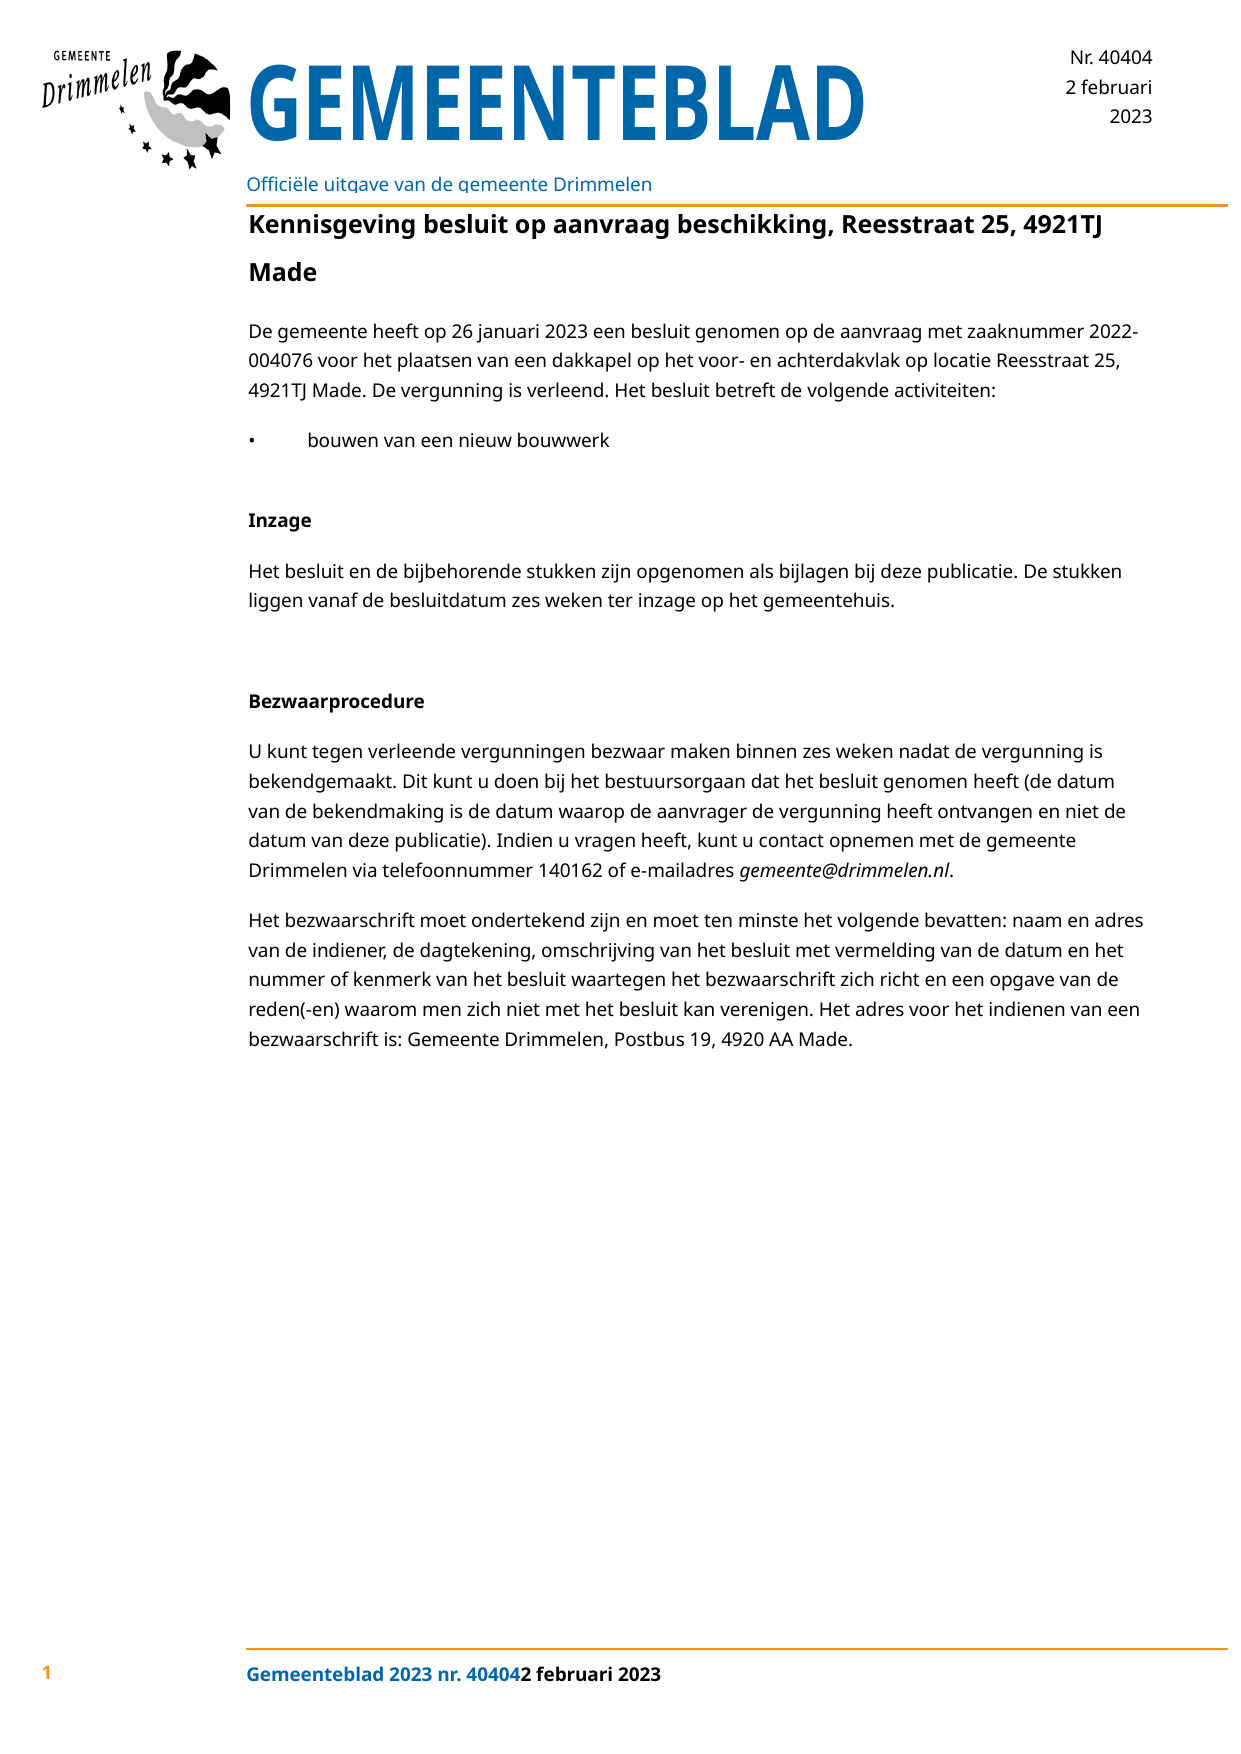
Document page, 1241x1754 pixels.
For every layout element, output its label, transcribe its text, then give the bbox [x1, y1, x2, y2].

picture [41, 47, 231, 172]
text De gemeente heeft op 26 januari 2023 een besluit genomen op de aanvraag met zaaknummer 2022-004076 voor het plaatsen van een dakkapel op het voor- en achterdakvlak op locatie Reesstraat 25, 4921TJ Made. De vergunning is verleend. Het besluit betreft de volgende activiteiten: [248, 318, 1152, 403]
text Inzage [248, 507, 1152, 533]
text U kunt tegen verleende vergunningen bezwaar maken binnen zes weken nadat de vergunning is bekendgemaakt. Dit kunt u doen bij het bestuursorgaan dat het besluit genomen heeft (de datum van de bekendmaking is de datum waarop de aanvrager de vergunning heeft ontvangen en niet de datum van deze publicatie). Indien u vragen heeft, kunt u contact opnemen met de gemeente Drimmelen via telefoonnummer 140162 of e-mailadres gemeente@drimmelen.nl. [248, 739, 1152, 883]
text Het besluit en de bijbehorende stukken zijn opgenomen als bijlagen bij deze publicatie. De stukken liggen vanaf de besluitdatum zes weken ter inzage op het gemeentehuis. [248, 558, 1152, 613]
list bouwen van een nieuw bouwwerk [248, 427, 1152, 453]
text Het bezwaarschrift moet ondertekend zijn en moet ten minste het volgende bevatten: naam en adres van de indiener, de dagtekening, omschrijving van het besluit met vermelding van de datum en het nummer of kenmerk van het besluit waartegen het bezwaarschrift zich richt en een opgave van de reden(-en) waarom men zich niet met het besluit kan verenigen. Het adres voor het indienen van een bezwaarschrift is: Gemeente Drimmelen, Postbus 19, 4920 AA Made. [248, 907, 1152, 1052]
text Bezwaarprocedure [248, 688, 1152, 714]
text Kennisgeving besluit op aanvraag beschikking, Reesstraat 25, 4921TJ Made [248, 207, 1152, 288]
